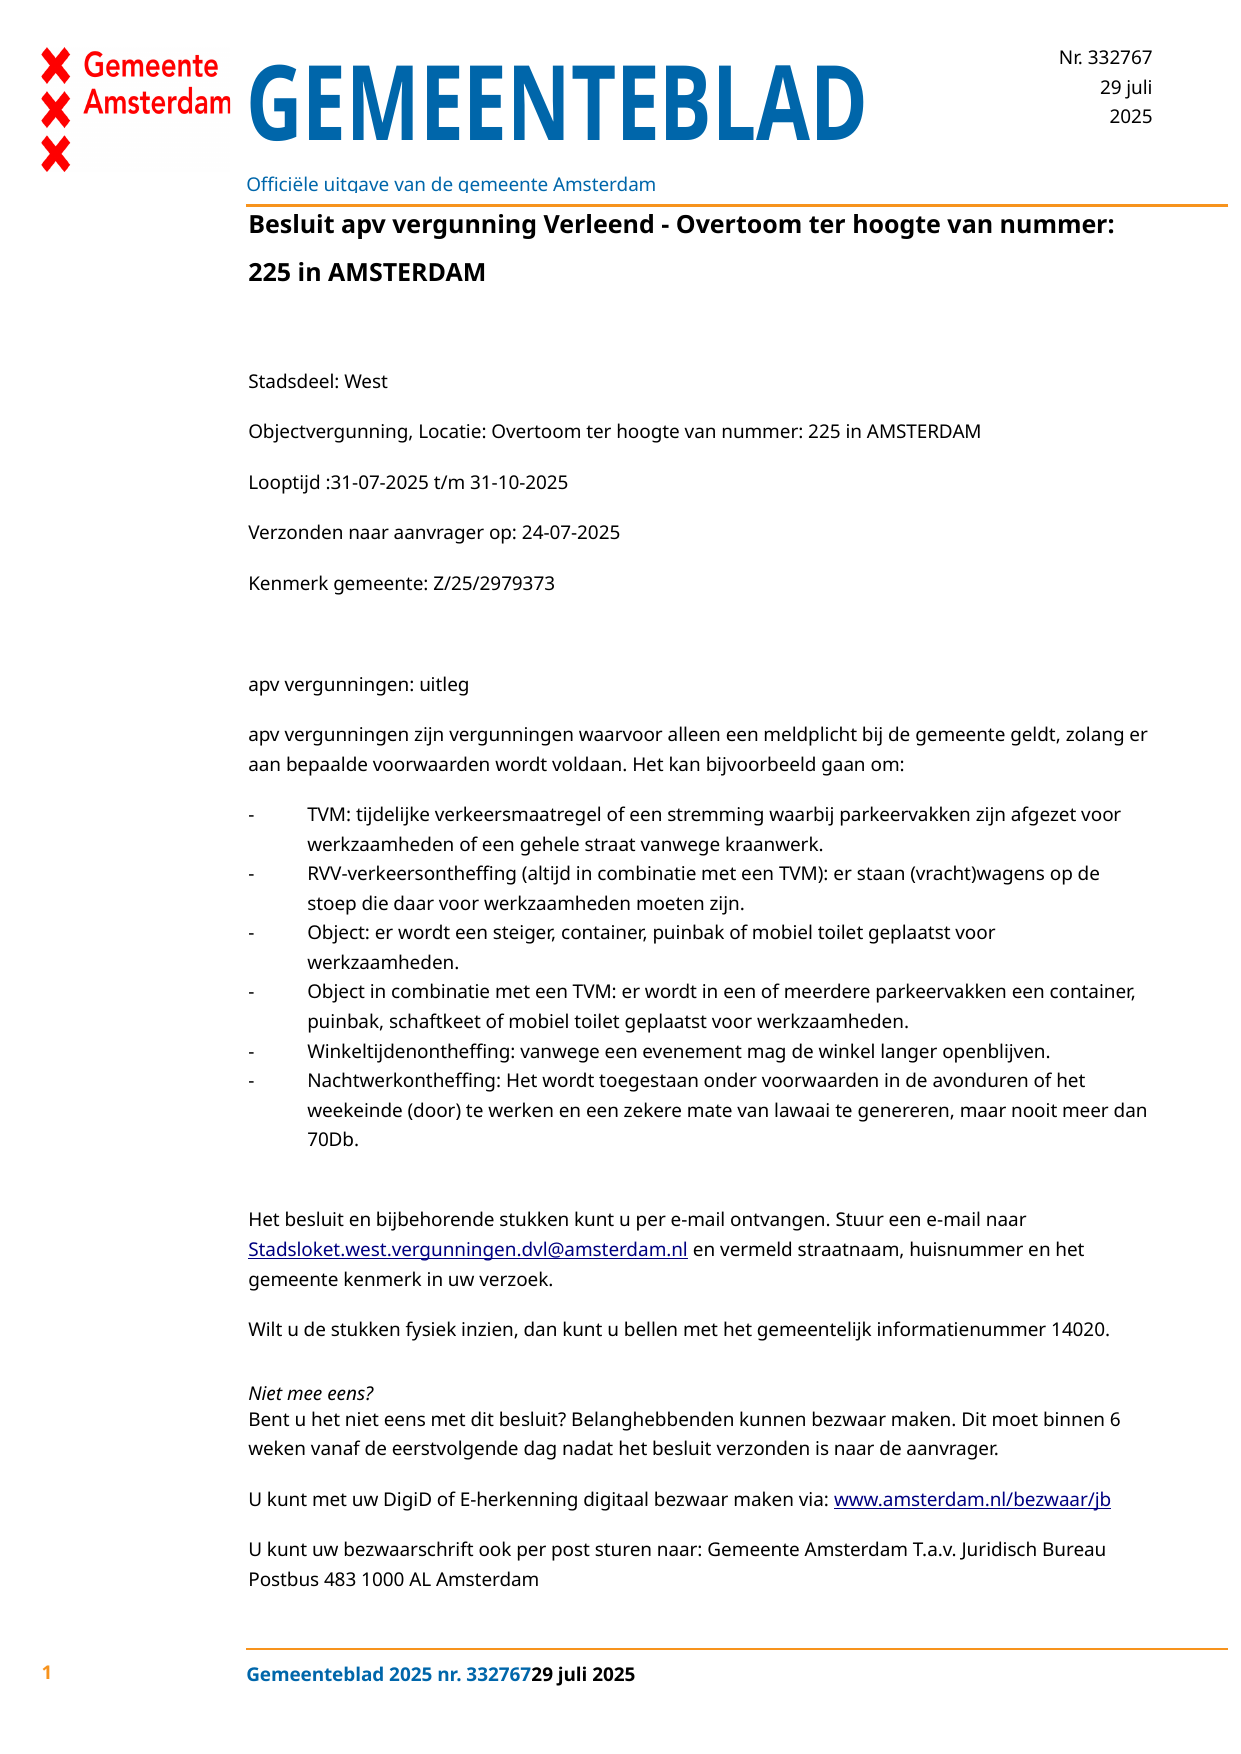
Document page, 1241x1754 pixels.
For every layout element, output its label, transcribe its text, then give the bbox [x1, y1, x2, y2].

text Kenmerk gemeente: Z/25/2979373 [248, 570, 1152, 596]
text Wilt u de stukken fysiek inzien, dan kunt u bellen met het gemeentelijk informatienummer 14020. [248, 1316, 1152, 1342]
list RVV-verkeersontheffing (altijd in combinatie met een TVM): er staan (vracht)wagens op de stoep die daar voor werkzaamheden moeten zijn. [248, 860, 1152, 916]
text apv vergunningen zijn vergunningen waarvoor alleen een meldplicht bij de gemeente geldt, zolang er aan bepaalde voorwaarden wordt voldaan. Het kan bijvoorbeeld gaan om: [248, 721, 1152, 777]
text U kunt met uw DigiD of E-herkenning digitaal bezwaar maken via: www.amsterdam.nl/bezwaar/jb [248, 1486, 1152, 1512]
text Niet mee eens? [248, 1380, 1152, 1406]
text Verzonden naar aanvrager op: 24-07-2025 [248, 519, 1152, 545]
list TVM: tijdelijke verkeersmaatregel of een stremming waarbij parkeervakken zijn afgezet voor werkzaamheden of een gehele straat vanwege kraanwerk. [248, 801, 1152, 857]
text Stadsdeel: West [248, 368, 1152, 394]
list Nachtwerkontheffing: Het wordt toegestaan onder voorwaarden in de avonduren of het weekeinde (door) te werken en een zekere mate van lawaai te genereren, maar nooit meer dan 70Db. [248, 1067, 1152, 1152]
text apv vergunningen: uitleg [248, 671, 1152, 697]
text Objectvergunning, Locatie: Overtoom ter hoogte van nummer: 225 in AMSTERDAM [248, 419, 1152, 444]
text Looptijd :31-07-2025 t/m 31-10-2025 [248, 469, 1152, 495]
text Het besluit en bijbehorende stukken kunt u per e-mail ontvangen. Stuur een e-mail naar Stadsloket.west.vergunningen.dvl@amsterdam.nl en vermeld straatnaam, huisnummer en het gemeente kenmerk in uw verzoek. [248, 1207, 1152, 1292]
list Winkeltijdenontheffing: vanwege een evenement mag de winkel langer openblijven. [248, 1038, 1152, 1064]
text Bent u het niet eens met dit besluit? Belanghebbenden kunnen bezwaar maken. Dit moet binnen 6 weken vanaf de eerstvolgende dag nadat het besluit verzonden is naar de aanvrager. [248, 1406, 1152, 1461]
picture [41, 47, 231, 172]
text Besluit apv vergunning Verleend - Overtoom ter hoogte van nummer: 225 in AMSTERDAM [248, 207, 1152, 288]
list Object: er wordt een steiger, container, puinbak of mobiel toilet geplaatst voor werkzaamheden. [248, 919, 1152, 975]
list Object in combinatie met een TVM: er wordt in een of meerdere parkeervakken een container, puinbak, schaftkeet of mobiel toilet geplaatst voor werkzaamheden. [248, 979, 1152, 1034]
text U kunt uw bezwaarschrift ook per post sturen naar: Gemeente Amsterdam T.a.v. Juridisch Bureau Postbus 483 1000 AL Amsterdam [248, 1536, 1152, 1592]
